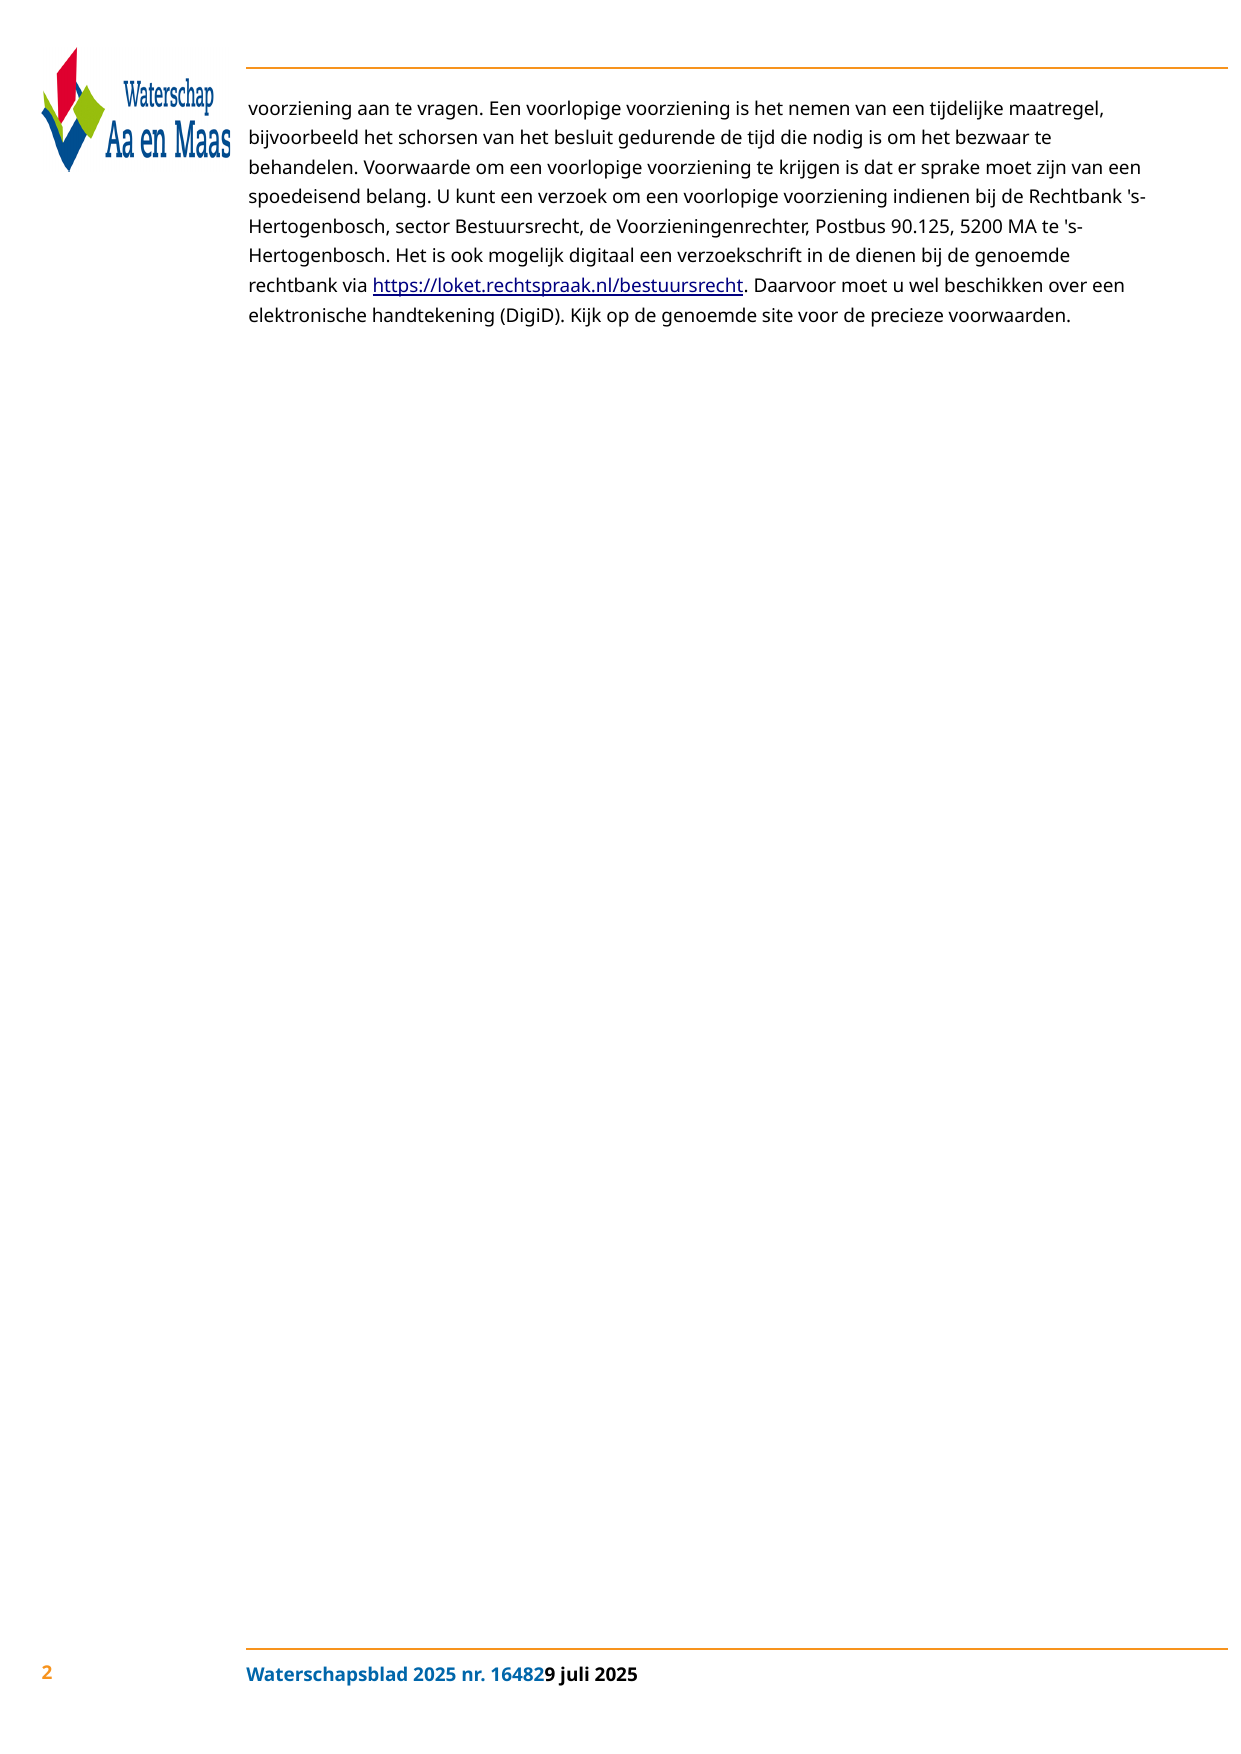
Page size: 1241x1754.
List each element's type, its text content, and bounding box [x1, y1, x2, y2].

picture [41, 47, 231, 172]
text voorziening aan te vragen. Een voorlopige voorziening is het nemen van een tijdelijke maatregel, bijvoorbeeld het schorsen van het besluit gedurende de tijd die nodig is om het bezwaar te behandelen. Voorwaarde om een voorlopige voorziening te krijgen is dat er sprake moet zijn van een spoedeisend belang. U kunt een verzoek om een voorlopige voorziening indienen bij de Rechtbank 's-Hertogenbosch, sector Bestuursrecht, de Voorzieningenrechter, Postbus 90.125, 5200 MA te 's-Hertogenbosch. Het is ook mogelijk digitaal een verzoekschrift in de dienen bij de genoemde rechtbank via https://loket.rechtspraak.nl/bestuursrecht. Daarvoor moet u wel beschikken over een elektronische handtekening (DigiD). Kijk op de genoemde site voor de precieze voorwaarden. [248, 95, 1152, 328]
